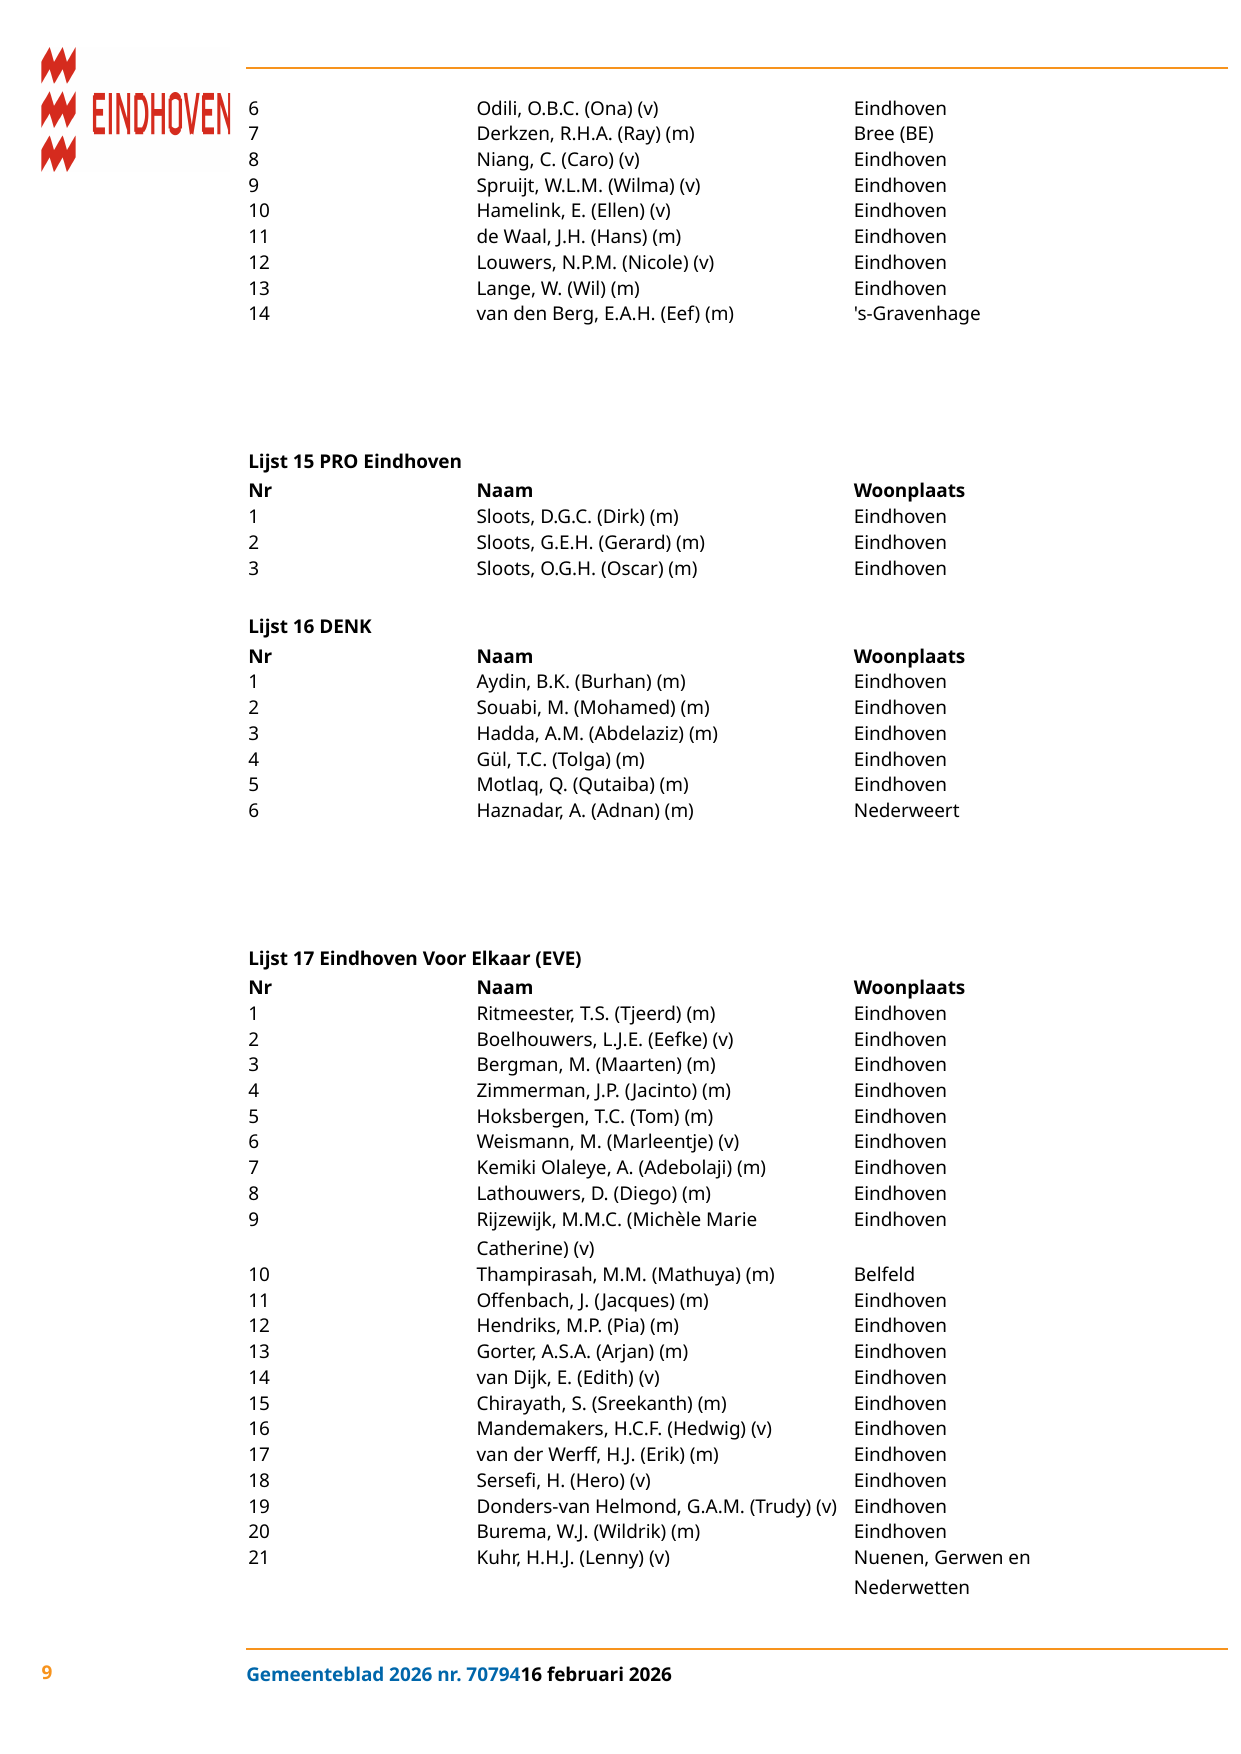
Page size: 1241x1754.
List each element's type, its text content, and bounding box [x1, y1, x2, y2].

table_cell 20 [248, 1519, 476, 1544]
table_cell 13 [248, 275, 476, 301]
text Lijst 16 DENK [248, 613, 1152, 639]
table_cell 13 [248, 1339, 476, 1364]
table_cell 2 [248, 1026, 476, 1052]
table_cell Eindhoven [854, 1467, 1152, 1493]
table_cell Hendriks, M.P. (Pia) (m) [476, 1313, 854, 1338]
table_cell Kuhr, H.H.J. (Lenny) (v) [476, 1544, 854, 1599]
table_cell 14 [248, 301, 476, 326]
table_cell Gül, T.C. (Tolga) (m) [476, 746, 854, 772]
table_cell Eindhoven [854, 746, 1152, 772]
table_cell 19 [248, 1493, 476, 1518]
table_cell van der Werff, H.J. (Erik) (m) [476, 1441, 854, 1467]
table_cell Eindhoven [854, 1052, 1152, 1077]
table_cell Eindhoven [854, 1416, 1152, 1441]
table_cell Derkzen, R.H.A. (Ray) (m) [476, 121, 854, 146]
text Lijst 17 Eindhoven Voor Elkaar (EVE) [248, 945, 1152, 970]
table_cell 10 [248, 198, 476, 223]
table_cell Eindhoven [854, 146, 1152, 172]
table_cell van Dijk, E. (Edith) (v) [476, 1364, 854, 1390]
table_cell Lathouwers, D. (Diego) (m) [476, 1180, 854, 1206]
table_cell Niang, C. (Caro) (v) [476, 146, 854, 172]
table_header Naam [476, 974, 854, 1000]
table_cell 12 [248, 1313, 476, 1338]
table_cell Weismann, M. (Marleentje) (v) [476, 1129, 854, 1154]
table_cell Eindhoven [854, 1129, 1152, 1154]
table_cell Hoksbergen, T.C. (Tom) (m) [476, 1103, 854, 1129]
table_cell 4 [248, 1077, 476, 1103]
table_cell Gorter, A.S.A. (Arjan) (m) [476, 1339, 854, 1364]
table_cell 8 [248, 1180, 476, 1206]
table_header Naam [476, 643, 854, 669]
table_header Woonplaats [854, 643, 1152, 669]
table_header Nr [248, 974, 476, 1000]
table_cell 1 [248, 503, 476, 529]
table_cell 6 [248, 1129, 476, 1154]
table_cell Eindhoven [854, 503, 1152, 529]
table_cell Offenbach, J. (Jacques) (m) [476, 1287, 854, 1313]
table_cell 6 [248, 95, 476, 121]
table_cell Sersefi, H. (Hero) (v) [476, 1467, 854, 1493]
table_cell 12 [248, 249, 476, 275]
table_header Nr [248, 478, 476, 503]
table_cell Nuenen, Gerwen en Nederwetten [854, 1544, 1152, 1599]
table_cell van den Berg, E.A.H. (Eef) (m) [476, 301, 854, 326]
table_cell Eindhoven [854, 1180, 1152, 1206]
table_cell 7 [248, 121, 476, 146]
table_cell Eindhoven [854, 1339, 1152, 1364]
table_cell Boelhouwers, L.J.E. (Eefke) (v) [476, 1026, 854, 1052]
table_cell Chirayath, S. (Sreekanth) (m) [476, 1390, 854, 1416]
table_cell Eindhoven [854, 1026, 1152, 1052]
table_cell Eindhoven [854, 669, 1152, 694]
table_cell Eindhoven [854, 172, 1152, 198]
table_cell Sloots, G.E.H. (Gerard) (m) [476, 529, 854, 555]
table_cell 3 [248, 720, 476, 746]
table_cell Lange, W. (Wil) (m) [476, 275, 854, 301]
table_cell 8 [248, 146, 476, 172]
table_cell 11 [248, 224, 476, 249]
table_cell Kemiki Olaleye, A. (Adebolaji) (m) [476, 1155, 854, 1180]
table_cell Rijzewijk, M.M.C. (Michèle Marie Catherine) (v) [476, 1206, 854, 1261]
table_cell 9 [248, 1206, 476, 1261]
table_cell 7 [248, 1155, 476, 1180]
table_cell Eindhoven [854, 249, 1152, 275]
table_cell Eindhoven [854, 1206, 1152, 1261]
table_cell 18 [248, 1467, 476, 1493]
table_cell de Waal, J.H. (Hans) (m) [476, 224, 854, 249]
table_cell Donders-van Helmond, G.A.M. (Trudy) (v) [476, 1493, 854, 1518]
table_cell Eindhoven [854, 1000, 1152, 1026]
table_cell 2 [248, 529, 476, 555]
table_cell Sloots, D.G.C. (Dirk) (m) [476, 503, 854, 529]
table_cell Eindhoven [854, 1390, 1152, 1416]
table_header Naam [476, 478, 854, 503]
table_cell Eindhoven [854, 1441, 1152, 1467]
table_cell Eindhoven [854, 1519, 1152, 1544]
table_cell Bergman, M. (Maarten) (m) [476, 1052, 854, 1077]
table_cell 21 [248, 1544, 476, 1599]
table_cell Hamelink, E. (Ellen) (v) [476, 198, 854, 223]
table_cell 5 [248, 772, 476, 797]
table_cell 11 [248, 1287, 476, 1313]
table_cell 4 [248, 746, 476, 772]
table_cell Eindhoven [854, 224, 1152, 249]
table_cell Aydin, B.K. (Burhan) (m) [476, 669, 854, 694]
table_cell Eindhoven [854, 720, 1152, 746]
table_cell Belfeld [854, 1261, 1152, 1287]
table_cell Hadda, A.M. (Abdelaziz) (m) [476, 720, 854, 746]
table_cell 6 [248, 798, 476, 823]
table_cell Eindhoven [854, 1364, 1152, 1390]
table_cell Eindhoven [854, 1313, 1152, 1338]
table_cell Odili, O.B.C. (Ona) (v) [476, 95, 854, 121]
table_cell 15 [248, 1390, 476, 1416]
table_cell Louwers, N.P.M. (Nicole) (v) [476, 249, 854, 275]
table_header Woonplaats [854, 478, 1152, 503]
table_cell Eindhoven [854, 555, 1152, 581]
table_cell Bree (BE) [854, 121, 1152, 146]
table_cell Burema, W.J. (Wildrik) (m) [476, 1519, 854, 1544]
table_cell Eindhoven [854, 275, 1152, 301]
table_cell Eindhoven [854, 198, 1152, 223]
picture [41, 47, 231, 172]
table_header Woonplaats [854, 974, 1152, 1000]
table_cell Eindhoven [854, 1155, 1152, 1180]
table_cell 2 [248, 695, 476, 720]
table_cell Souabi, M. (Mohamed) (m) [476, 695, 854, 720]
table_cell Sloots, O.G.H. (Oscar) (m) [476, 555, 854, 581]
table_cell 9 [248, 172, 476, 198]
table_cell 17 [248, 1441, 476, 1467]
table_cell Eindhoven [854, 1103, 1152, 1129]
table_cell 16 [248, 1416, 476, 1441]
table_cell Nederweert [854, 798, 1152, 823]
table_cell 3 [248, 555, 476, 581]
table_cell 10 [248, 1261, 476, 1287]
table_header Nr [248, 643, 476, 669]
table_cell Eindhoven [854, 529, 1152, 555]
table_cell Haznadar, A. (Adnan) (m) [476, 798, 854, 823]
table_cell Thampirasah, M.M. (Mathuya) (m) [476, 1261, 854, 1287]
table_cell 's-Gravenhage [854, 301, 1152, 326]
table_cell Eindhoven [854, 695, 1152, 720]
table_cell Eindhoven [854, 1077, 1152, 1103]
table_cell 1 [248, 1000, 476, 1026]
table_cell Eindhoven [854, 1287, 1152, 1313]
table_cell Ritmeester, T.S. (Tjeerd) (m) [476, 1000, 854, 1026]
table_cell Eindhoven [854, 772, 1152, 797]
table_cell 14 [248, 1364, 476, 1390]
table_cell 3 [248, 1052, 476, 1077]
table_cell Zimmerman, J.P. (Jacinto) (m) [476, 1077, 854, 1103]
table_cell Spruijt, W.L.M. (Wilma) (v) [476, 172, 854, 198]
table_cell 1 [248, 669, 476, 694]
table_cell Mandemakers, H.C.F. (Hedwig) (v) [476, 1416, 854, 1441]
table_cell Motlaq, Q. (Qutaiba) (m) [476, 772, 854, 797]
table_cell Eindhoven [854, 95, 1152, 121]
table_cell 5 [248, 1103, 476, 1129]
text Lijst 15 PRO Eindhoven [248, 448, 1152, 474]
table_cell Eindhoven [854, 1493, 1152, 1518]
